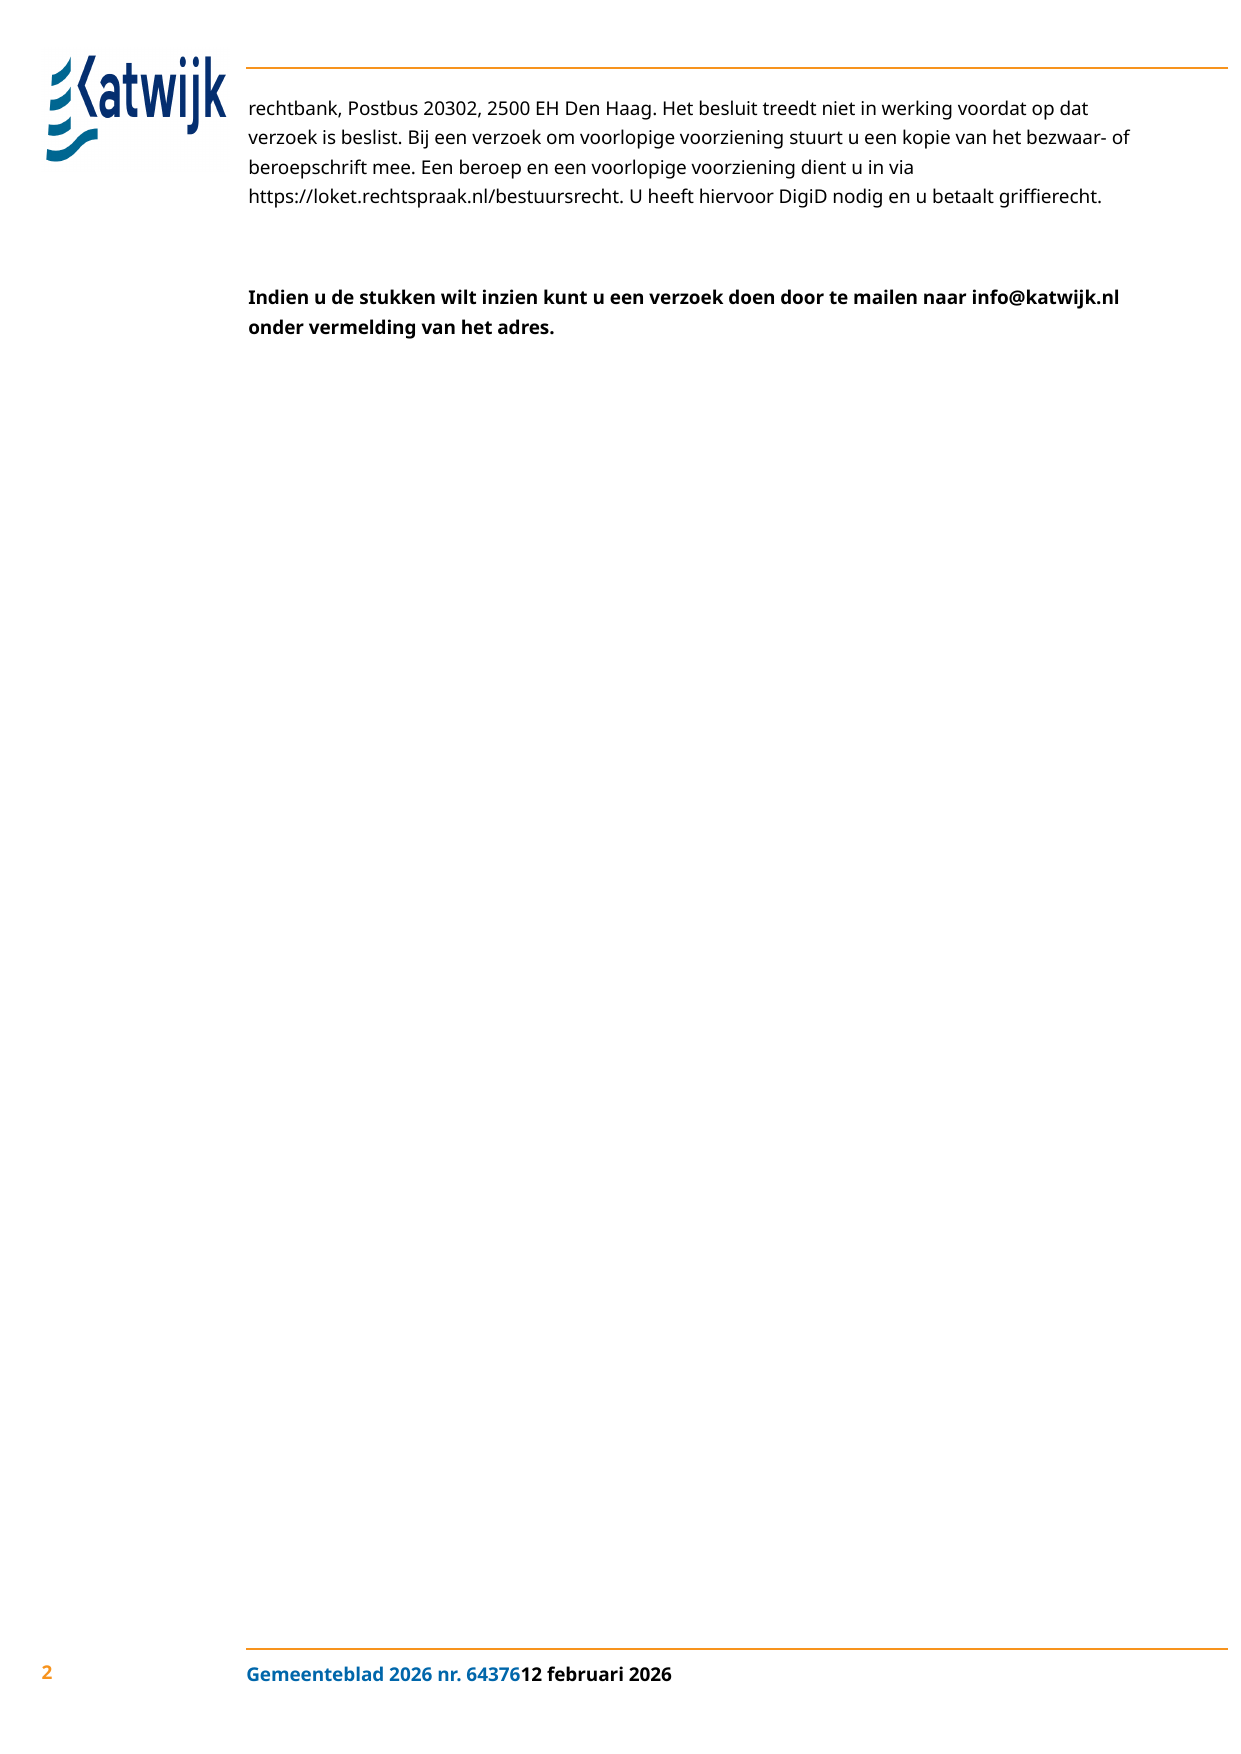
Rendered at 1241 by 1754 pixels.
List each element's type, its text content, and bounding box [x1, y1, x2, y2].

text Indien u de stukken wilt inzien kunt u een verzoek doen door te mailen naar info@katwijk.nl onder vermelding van het adres. [248, 284, 1152, 340]
text rechtbank, Postbus 20302, 2500 EH Den Haag. Het besluit treedt niet in werking voordat op dat verzoek is beslist. Bij een verzoek om voorlopige voorziening stuurt u een kopie van het bezwaar- of beroepschrift mee. Een beroep en een voorlopige voorziening dient u in via https://loket.rechtspraak.nl/bestuursrecht. U heeft hiervoor DigiD nodig en u betaalt griffierecht. [248, 95, 1152, 209]
picture [41, 47, 231, 172]
